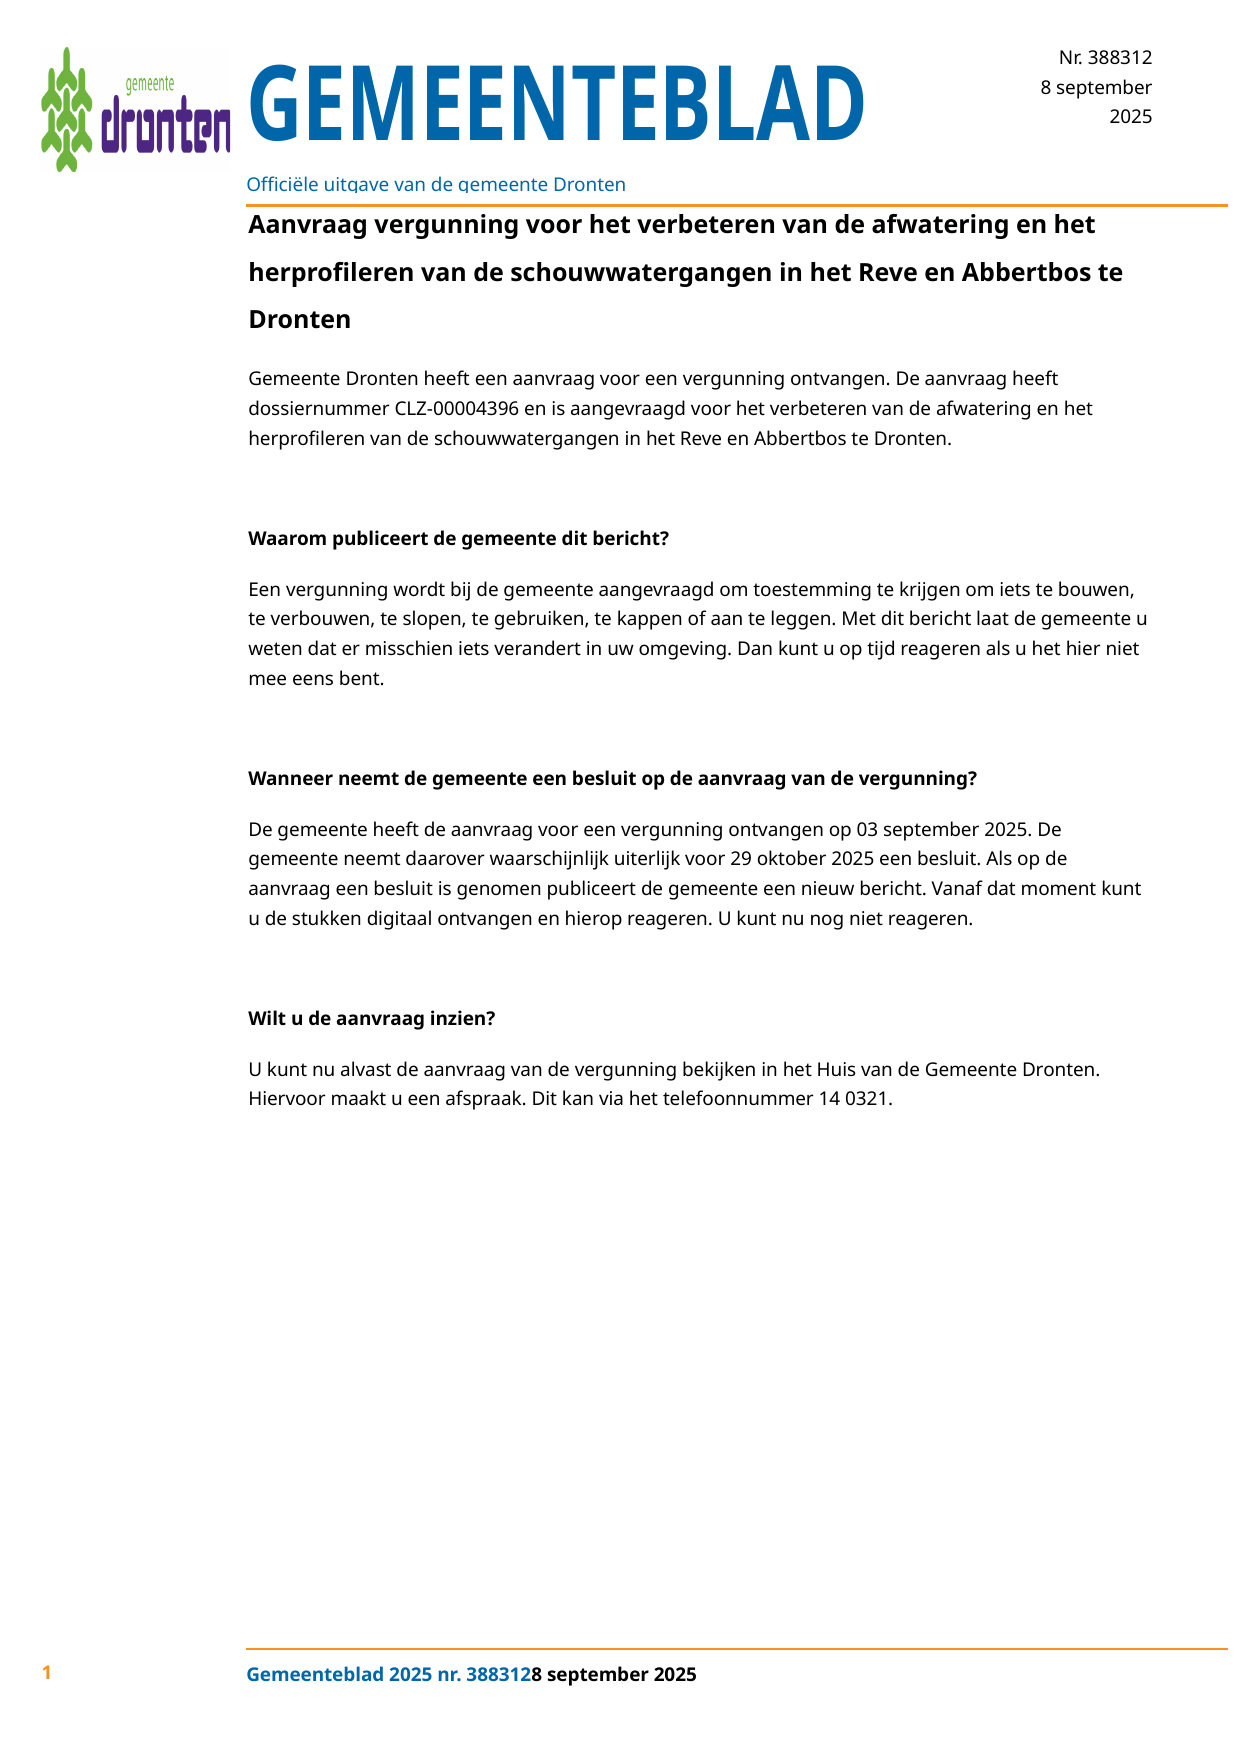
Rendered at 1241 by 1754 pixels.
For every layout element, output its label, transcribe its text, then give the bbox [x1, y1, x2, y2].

picture [41, 47, 231, 172]
text U kunt nu alvast de aanvraag van de vergunning bekijken in het Huis van de Gemeente Dronten. Hiervoor maakt u een afspraak. Dit kan via het telefoonnummer 14 0321. [248, 1056, 1152, 1111]
text Wanneer neemt de gemeente een besluit op de aanvraag van de vergunning? [248, 766, 1152, 791]
text Waarom publiceert de gemeente dit bericht? [248, 526, 1152, 551]
text Wilt u de aanvraag inzien? [248, 1006, 1152, 1031]
text Gemeente Dronten heeft een aanvraag voor een vergunning ontvangen. De aanvraag heeft dossiernummer CLZ-00004396 en is aangevraagd voor het verbeteren van de afwatering en het herprofileren van de schouwwatergangen in het Reve en Abbertbos te Dronten. [248, 366, 1152, 450]
text Een vergunning wordt bij de gemeente aangevraagd om toestemming te krijgen om iets te bouwen, te verbouwen, te slopen, te gebruiken, te kappen of aan te leggen. Met dit bericht laat de gemeente u weten dat er misschien iets verandert in uw omgeving. Dan kunt u op tijd reageren als u het hier niet mee eens bent. [248, 576, 1152, 690]
text Aanvraag vergunning voor het verbeteren van de afwatering en het herprofileren van de schouwwatergangen in het Reve en Abbertbos te Dronten [248, 207, 1152, 336]
text De gemeente heeft de aanvraag voor een vergunning ontvangen op 03 september 2025. De gemeente neemt daarover waarschijnlijk uiterlijk voor 29 oktober 2025 een besluit. Als op de aanvraag een besluit is genomen publiceert de gemeente een nieuw bericht. Vanaf dat moment kunt u de stukken digitaal ontvangen en hierop reageren. U kunt nu nog niet reageren. [248, 816, 1152, 930]
